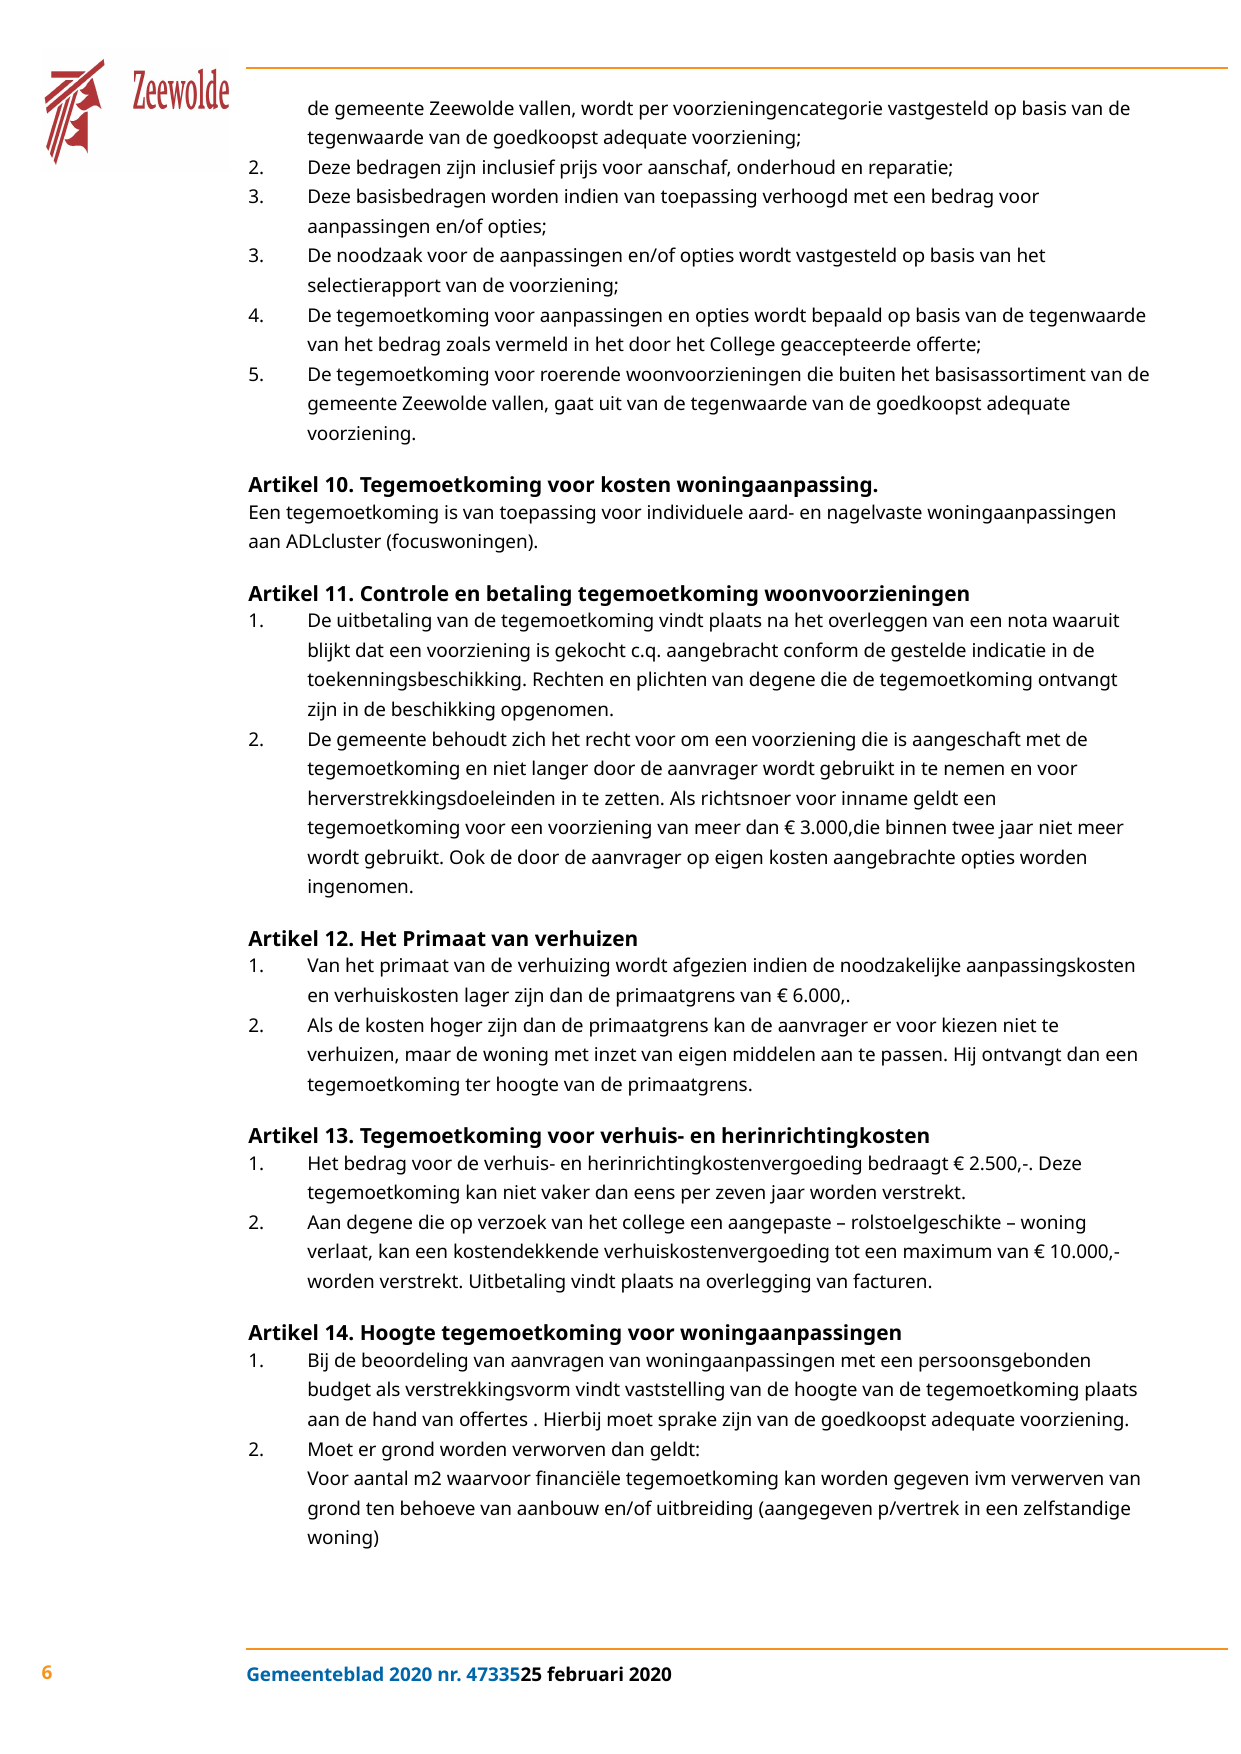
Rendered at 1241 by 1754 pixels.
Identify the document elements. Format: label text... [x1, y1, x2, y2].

text Artikel 10. Tegemoetkoming voor kosten woningaanpassing. [248, 471, 1152, 499]
picture [41, 47, 231, 172]
list De uitbetaling van de tegemoetkoming vindt plaats na het overleggen van een nota waaruit blijkt dat een voorziening is gekocht c.q. aangebracht conform de gestelde indicatie in de toekenningsbeschikking. Rechten en plichten van degene die de tegemoetkoming ontvangt zijn in de beschikking opgenomen. [248, 607, 1152, 722]
list Moet er grond worden verworven dan geldt: [248, 1436, 1152, 1461]
text Een tegemoetkoming is van toepassing voor individuele aard- en nagelvaste woningaanpassingen aan ADLcluster (focuswoningen). [248, 499, 1152, 554]
list Van het primaat van de verhuizing wordt afgezien indien de noodzakelijke aanpassingskosten en verhuiskosten lager zijn dan de primaatgrens van € 6.000,. [248, 953, 1152, 1008]
list Deze basisbedragen worden indien van toepassing verhoogd met een bedrag voor aanpassingen en/of opties; [248, 183, 1152, 239]
text Artikel 12. Het Primaat van verhuizen [248, 924, 1152, 953]
text Artikel 11. Controle en betaling tegemoetkoming woonvoorzieningen [248, 579, 1152, 607]
text Artikel 13. Tegemoetkoming voor verhuis- en herinrichtingkosten [248, 1121, 1152, 1150]
list Deze bedragen zijn inclusief prijs voor aanschaf, onderhoud en reparatie; [248, 154, 1152, 180]
list De tegemoetkoming voor roerende woonvoorzieningen die buiten het basisassortiment van de gemeente Zeewolde vallen, gaat uit van de tegenwaarde van de goedkoopst adequate voorziening. [248, 361, 1152, 446]
list Het bedrag voor de verhuis- en herinrichtingkostenvergoeding bedraagt € 2.500,-. Deze tegemoetkoming kan niet vaker dan eens per zeven jaar worden verstrekt. [248, 1150, 1152, 1205]
list De noodzaak voor de aanpassingen en/of opties wordt vastgesteld op basis van het selectierapport van de voorziening; [248, 243, 1152, 298]
list Als de kosten hoger zijn dan de primaatgrens kan de aanvrager er voor kiezen niet te verhuizen, maar de woning met inzet van eigen middelen aan te passen. Hij ontvangt dan een tegemoetkoming ter hoogte van de primaatgrens. [248, 1012, 1152, 1097]
list De tegemoetkoming voor aanpassingen en opties wordt bepaald op basis van de tegenwaarde van het bedrag zoals vermeld in het door het College geaccepteerde offerte; [248, 302, 1152, 357]
list de gemeente Zeewolde vallen, wordt per voorzieningencategorie vastgesteld op basis van de tegenwaarde van de goedkoopst adequate voorziening; [248, 95, 1152, 150]
list De gemeente behoudt zich het recht voor om een voorziening die is aangeschaft met de tegemoetkoming en niet langer door de aanvrager wordt gebruikt in te nemen en voor herverstrekkingsdoeleinden in te zetten. Als richtsnoer voor inname geldt een tegemoetkoming voor een voorziening van meer dan € 3.000,die binnen twee jaar niet meer wordt gebruikt. Ook de door de aanvrager op eigen kosten aangebrachte opties worden ingenomen. [248, 726, 1152, 899]
list Bij de beoordeling van aanvragen van woningaanpassingen met een persoonsgebonden budget als verstrekkingsvorm vindt vaststelling van de hoogte van de tegemoetkoming plaats aan de hand van offertes . Hierbij moet sprake zijn van de goedkoopst adequate voorziening. [248, 1347, 1152, 1432]
list Voor aantal m2 waarvoor financiële tegemoetkoming kan worden gegeven ivm verwerven van grond ten behoeve van aanbouw en/of uitbreiding (aangegeven p/vertrek in een zelfstandige woning) [248, 1465, 1152, 1550]
list Aan degene die op verzoek van het college een aangepaste – rolstoelgeschikte – woning verlaat, kan een kostendekkende verhuiskostenvergoeding tot een maximum van € 10.000,- worden verstrekt. Uitbetaling vindt plaats na overlegging van facturen. [248, 1209, 1152, 1294]
text Artikel 14. Hoogte tegemoetkoming voor woningaanpassingen [248, 1318, 1152, 1347]
